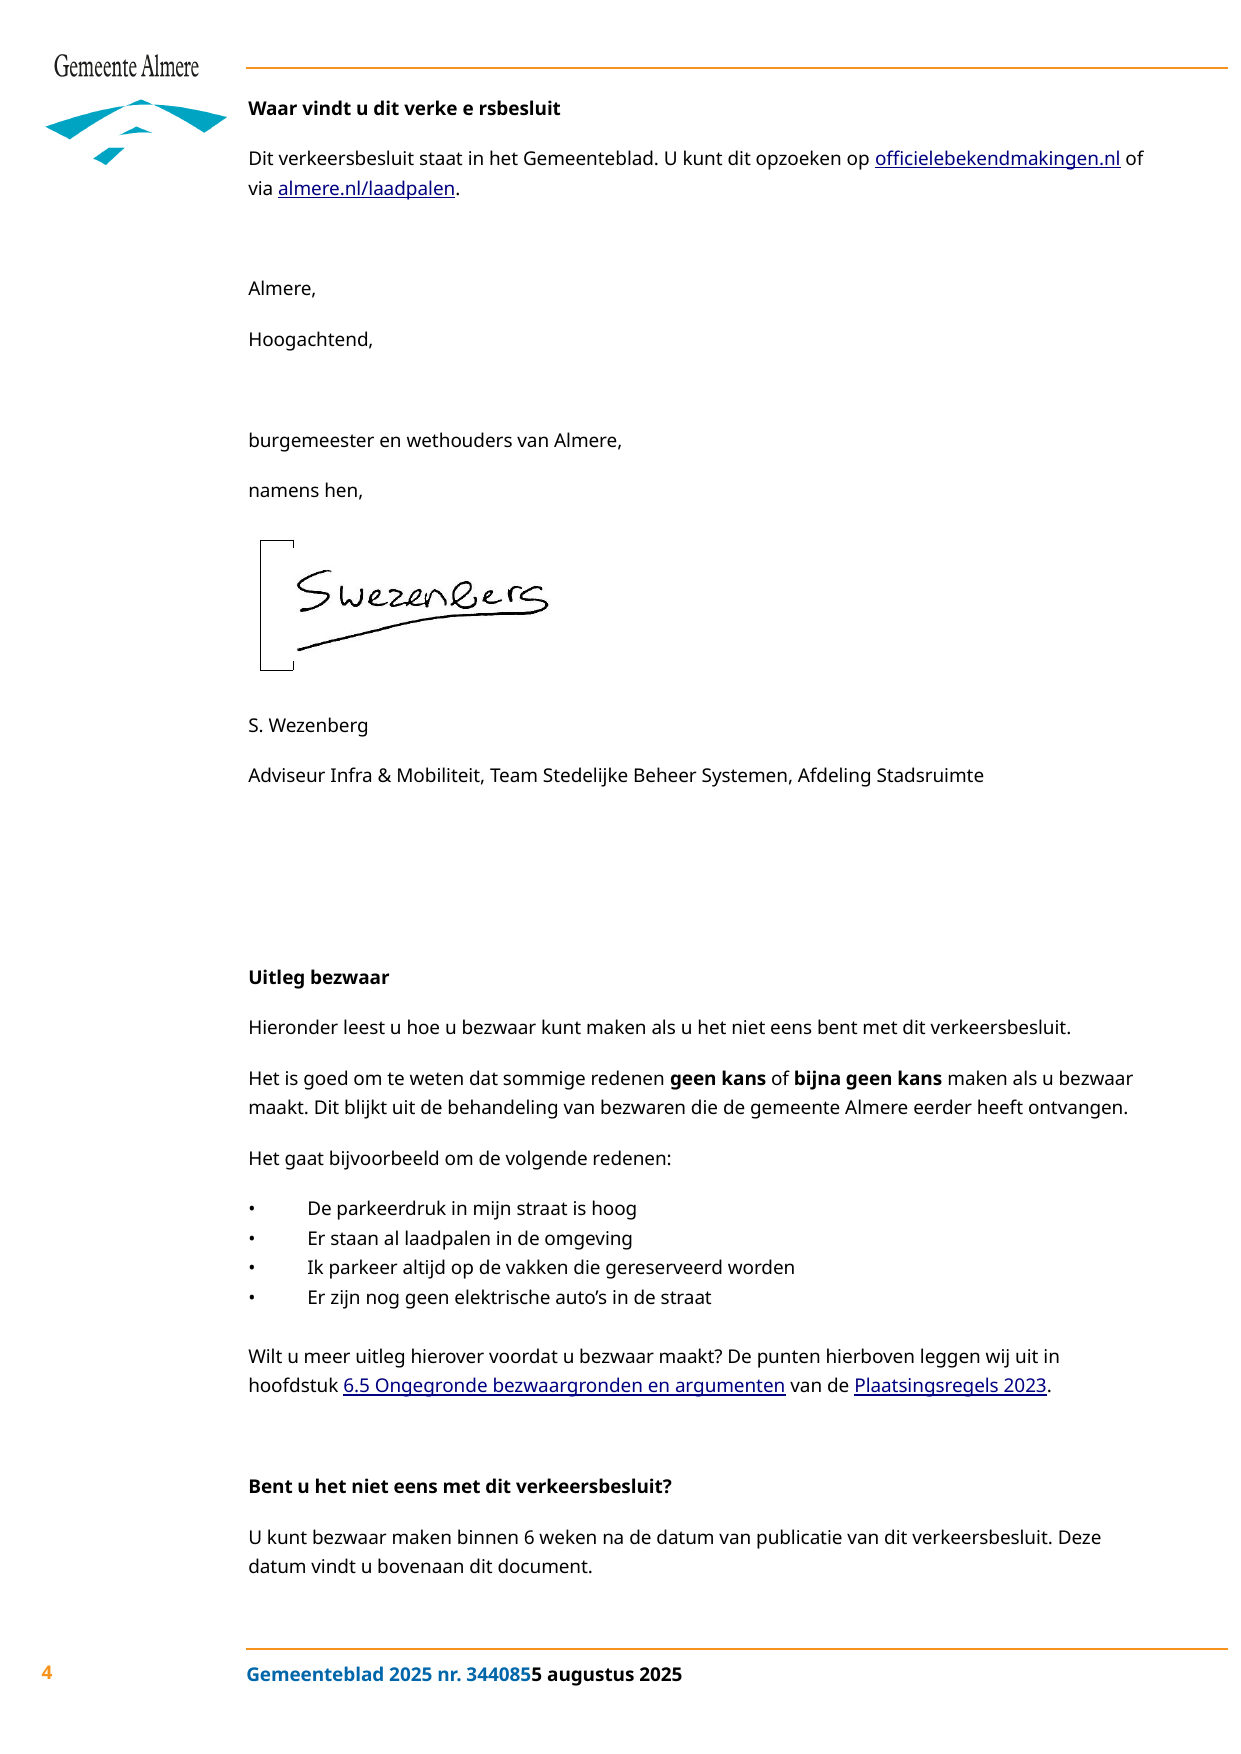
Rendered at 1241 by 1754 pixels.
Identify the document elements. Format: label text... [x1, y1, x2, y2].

text Het gaat bijvoorbeeld om de volgende redenen: [248, 1145, 1152, 1171]
text namens hen, [248, 477, 1152, 503]
list De parkeerdruk in mijn straat is hoog [248, 1195, 1152, 1221]
picture [41, 47, 231, 172]
text burgemeester en wethouders van Almere, [248, 427, 1152, 453]
text S. Wezenberg [248, 712, 1152, 738]
list Er staan al laadpalen in de omgeving [248, 1225, 1152, 1251]
text U kunt bezwaar maken binnen 6 weken na de datum van publicatie van dit verkeersbesluit. Deze datum vindt u bovenaan dit document. [248, 1524, 1152, 1579]
text Het is goed om te weten dat sommige redenen geen kans of bijna geen kans maken als u bezwaar maakt. Dit blijkt uit de behandeling van bezwaren die de gemeente Almere eerder heeft ontvangen. [248, 1065, 1152, 1120]
text Adviseur Infra & Mobiliteit, Team Stedelijke Beheer Systemen, Afdeling Stadsruimte [248, 762, 1152, 788]
text Almere, [248, 276, 1152, 301]
list Ik parkeer altijd op de vakken die gereserveerd worden [248, 1254, 1152, 1280]
text Bent u het niet eens met dit verkeersbesluit? [248, 1473, 1152, 1499]
text Waar vindt u dit verke e rsbesluit [248, 95, 1152, 121]
text Dit verkeersbesluit staat in het Gemeenteblad. U kunt dit opzoeken op officielebekendmakingen.nl of via almere.nl/laadpalen. [248, 145, 1152, 201]
list Er zijn nog geen elektrische auto’s in de straat [248, 1284, 1152, 1310]
text Wilt u meer uitleg hierover voordat u bezwaar maakt? De punten hierboven leggen wij uit in hoofdstuk 6.5 Ongegronde bezwaargronden en argumenten van de Plaatsingsregels 2023. [248, 1343, 1152, 1398]
text Hoogachtend, [248, 326, 1152, 352]
picture [268, 548, 576, 661]
text Hieronder leest u hoe u bezwaar kunt maken als u het niet eens bent met dit verkeersbesluit. [248, 1014, 1152, 1040]
text Uitleg bezwaar [248, 964, 1152, 990]
